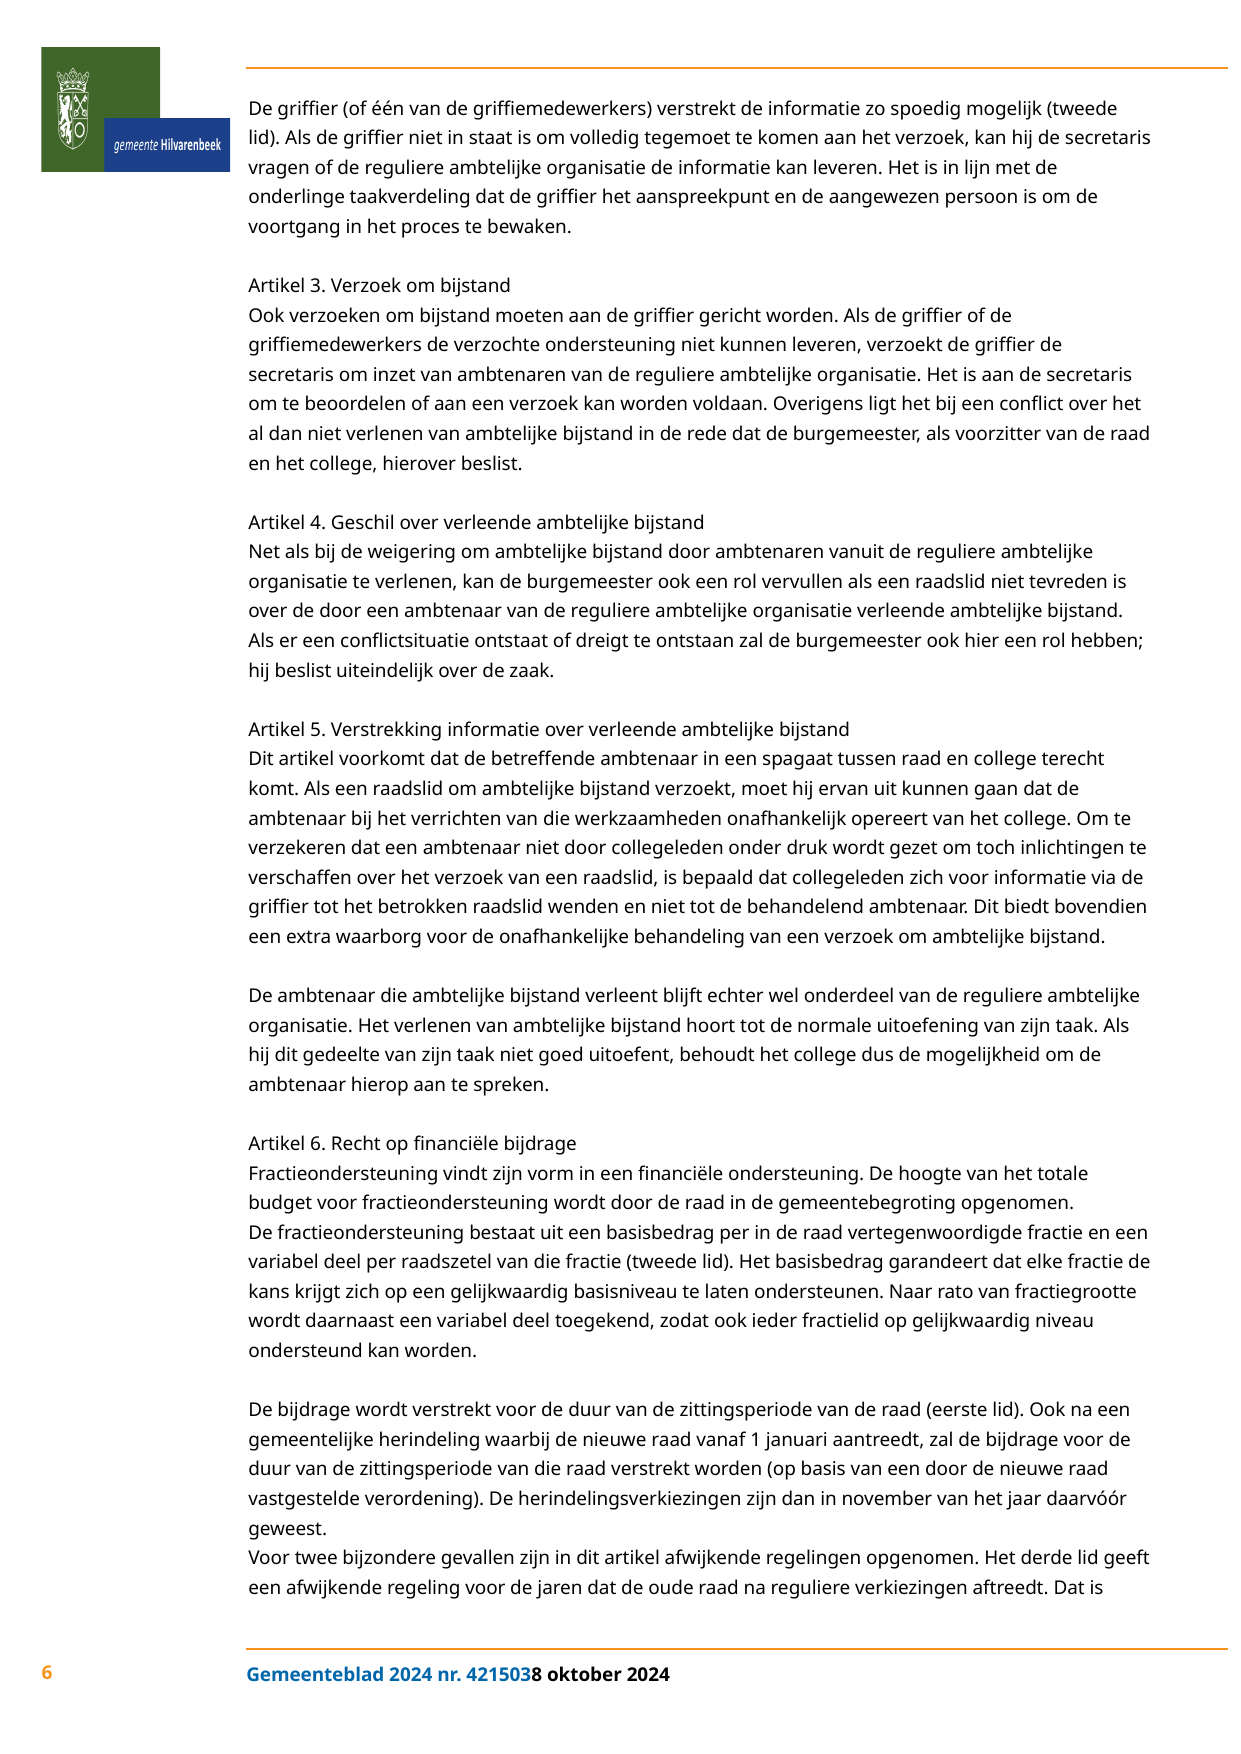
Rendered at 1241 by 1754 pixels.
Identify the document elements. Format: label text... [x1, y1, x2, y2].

text De fractieondersteuning bestaat uit een basisbedrag per in de raad vertegenwoordigde fractie en een variabel deel per raadszetel van die fractie (tweede lid). Het basisbedrag garandeert dat elke fractie de kans krijgt zich op een gelijkwaardig basisniveau te laten ondersteunen. Naar rato van fractiegrootte wordt daarnaast een variabel deel toegekend, zodat ook ieder fractielid op gelijkwaardig niveau ondersteund kan worden. [248, 1219, 1152, 1363]
text Artikel 4. Geschil over verleende ambtelijke bijstand [248, 509, 1152, 535]
text Dit artikel voorkomt dat de betreffende ambtenaar in een spagaat tussen raad en college terecht komt. Als een raadslid om ambtelijke bijstand verzoekt, moet hij ervan uit kunnen gaan dat de ambtenaar bij het verrichten van die werkzaamheden onafhankelijk opereert van het college. Om te verzekeren dat een ambtenaar niet door collegeleden onder druk wordt gezet om toch inlichtingen te verschaffen over het verzoek van een raadslid, is bepaald dat collegeleden zich voor informatie via de griffier tot het betrokken raadslid wenden en niet tot de behandelend ambtenaar. Dit biedt bovendien een extra waarborg voor de onafhankelijke behandeling van een verzoek om ambtelijke bijstand. [248, 746, 1152, 949]
text Voor twee bijzondere gevallen zijn in dit artikel afwijkende regelingen opgenomen. Het derde lid geeft een afwijkende regeling voor de jaren dat de oude raad na reguliere verkiezingen aftreedt. Dat is [248, 1544, 1152, 1600]
text Artikel 3. Verzoek om bijstand [248, 272, 1152, 298]
text Ook verzoeken om bijstand moeten aan de griffier gericht worden. Als de griffier of de griffiemedewerkers de verzochte ondersteuning niet kunnen leveren, verzoekt de griffier de secretaris om inzet van ambtenaren van de reguliere ambtelijke organisatie. Het is aan de secretaris om te beoordelen of aan een verzoek kan worden voldaan. Overigens ligt het bij een conflict over het al dan niet verlenen van ambtelijke bijstand in de rede dat de burgemeester, als voorzitter van de raad en het college, hierover beslist. [248, 302, 1152, 476]
text Artikel 6. Recht op financiële bijdrage [248, 1130, 1152, 1156]
text Artikel 5. Verstrekking informatie over verleende ambtelijke bijstand [248, 716, 1152, 742]
text Fractieondersteuning vindt zijn vorm in een financiële ondersteuning. De hoogte van het totale budget voor fractieondersteuning wordt door de raad in de gemeentebegroting opgenomen. [248, 1160, 1152, 1215]
text Net als bij de weigering om ambtelijke bijstand door ambtenaren vanuit de reguliere ambtelijke organisatie te verlenen, kan de burgemeester ook een rol vervullen als een raadslid niet tevreden is over de door een ambtenaar van de reguliere ambtelijke organisatie verleende ambtelijke bijstand. Als er een conflictsituatie ontstaat of dreigt te ontstaan zal de burgemeester ook hier een rol hebben; hij beslist uiteindelijk over de zaak. [248, 538, 1152, 683]
picture [41, 47, 231, 172]
text De griffier (of één van de griffiemedewerkers) verstrekt de informatie zo spoedig mogelijk (tweede lid). Als de griffier niet in staat is om volledig tegemoet te komen aan het verzoek, kan hij de secretaris vragen of de reguliere ambtelijke organisatie de informatie kan leveren. Het is in lijn met de onderlinge taakverdeling dat de griffier het aanspreekpunt en de aangewezen persoon is om de voortgang in het proces te bewaken. [248, 95, 1152, 239]
text De ambtenaar die ambtelijke bijstand verleent blijft echter wel onderdeel van de reguliere ambtelijke organisatie. Het verlenen van ambtelijke bijstand hoort tot de normale uitoefening van zijn taak. Als hij dit gedeelte van zijn taak niet goed uitoefent, behoudt het college dus de mogelijkheid om de ambtenaar hierop aan te spreken. [248, 982, 1152, 1097]
text De bijdrage wordt verstrekt voor de duur van de zittingsperiode van de raad (eerste lid). Ook na een gemeentelijke herindeling waarbij de nieuwe raad vanaf 1 januari aantreedt, zal de bijdrage voor de duur van de zittingsperiode van die raad verstrekt worden (op basis van een door de nieuwe raad vastgestelde verordening). De herindelingsverkiezingen zijn dan in november van het jaar daarvóór geweest. [248, 1396, 1152, 1541]
